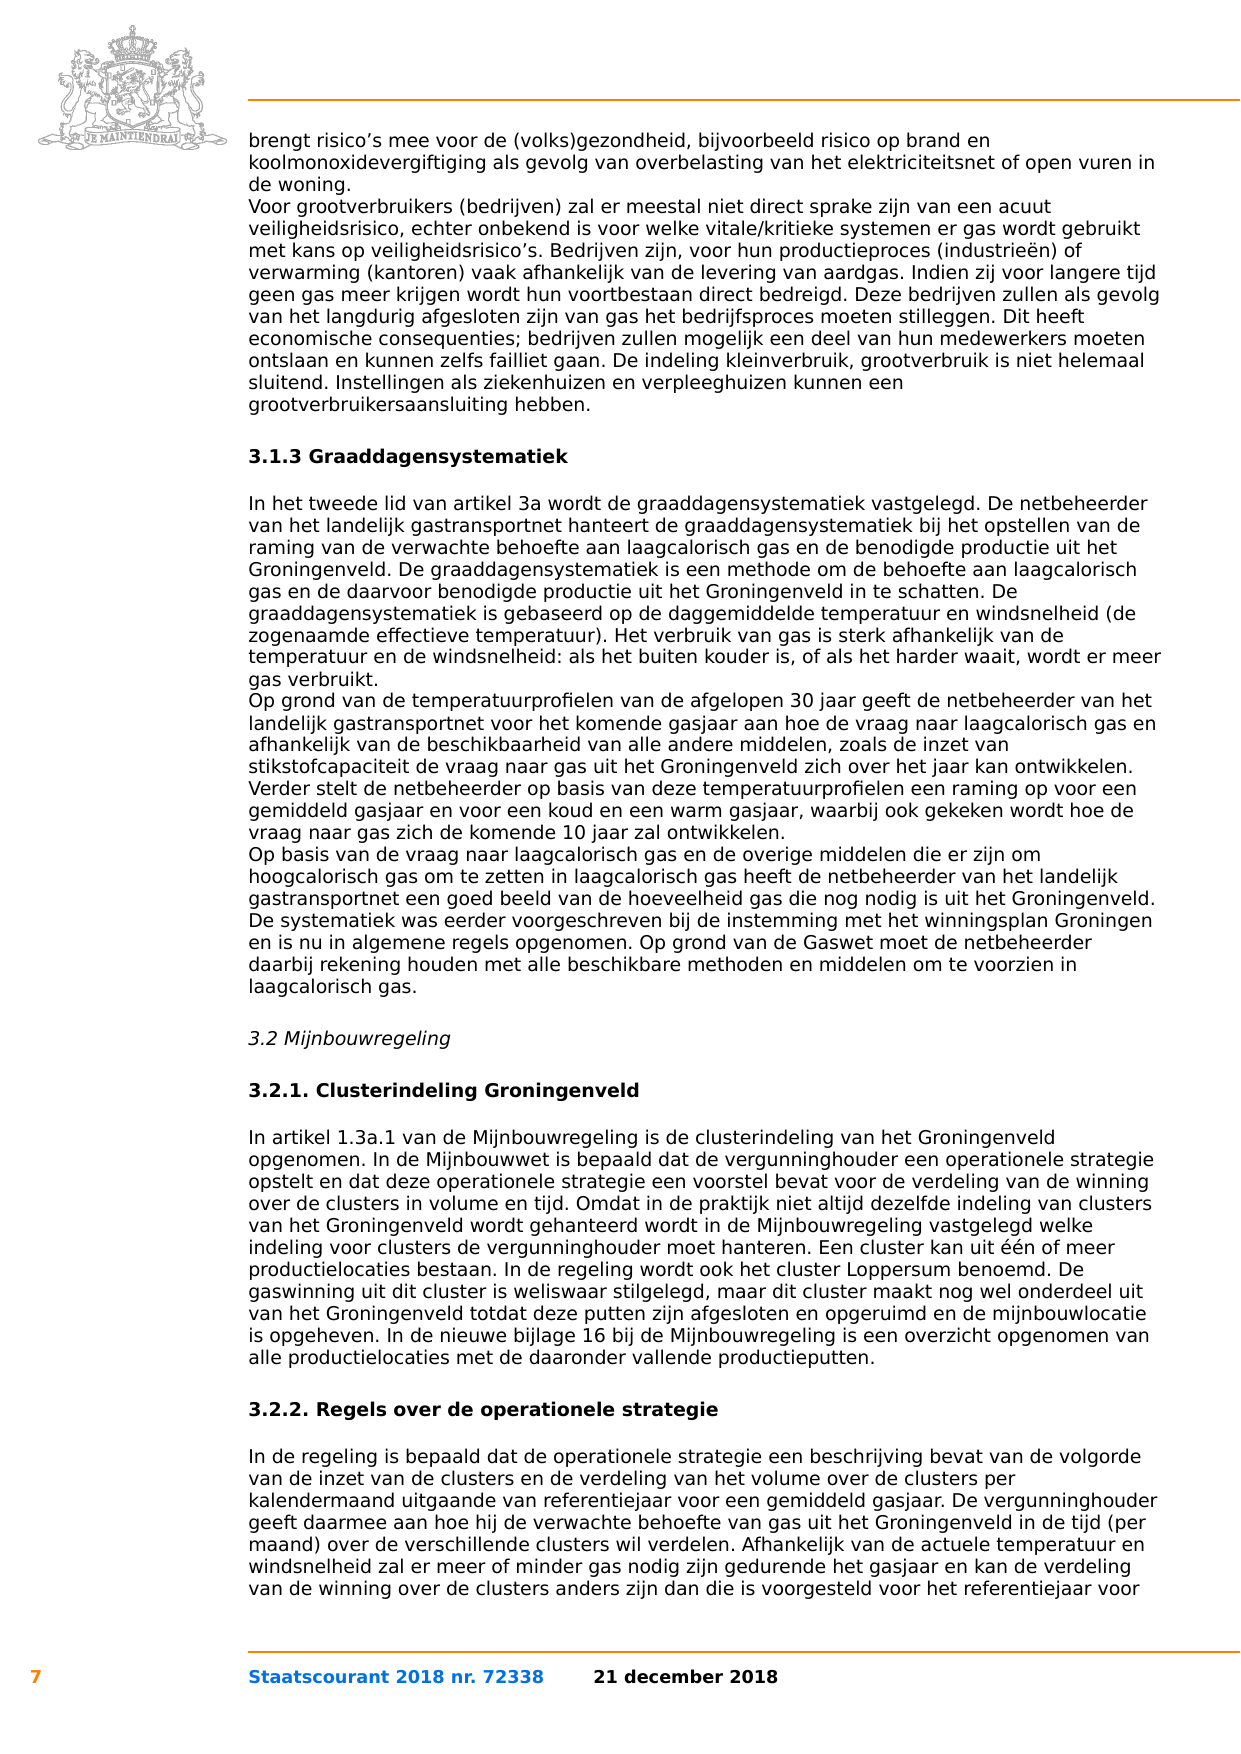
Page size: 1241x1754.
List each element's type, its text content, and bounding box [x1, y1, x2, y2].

subtitle 3.1.3 Graaddagensystematiek [248, 446, 1163, 468]
text Voor grootverbruikers (bedrijven) zal er meestal niet direct sprake zijn van een acuut veiligheidsrisico, echter onbekend is voor welke vitale/kritieke systemen er gas wordt gebruikt met kans op veiligheidsrisico’s. Bedrijven zijn, voor hun productieproces (industrieën) of verwarming (kantoren) vaak afhankelijk van de levering van aardgas. Indien zij voor langere tijd geen gas meer krijgen wordt hun voortbestaan direct bedreigd. Deze bedrijven zullen als gevolg van het langdurig afgesloten zijn van gas het bedrijfsproces moeten stilleggen. Dit heeft economische consequenties; bedrijven zullen mogelijk een deel van hun medewerkers moeten ontslaan en kunnen zelfs failliet gaan. De indeling kleinverbruik, grootverbruik is niet helemaal sluitend. Instellingen als ziekenhuizen en verpleeghuizen kunnen een grootverbruikersaansluiting hebben. [248, 196, 1163, 416]
subtitle 3.2.2. Regels over de operationele strategie [248, 1399, 1163, 1421]
subtitle 3.2.1. Clusterindeling Groningenveld [248, 1080, 1163, 1102]
text Op basis van de vraag naar laagcalorisch gas en de overige middelen die er zijn om hoogcalorisch gas om te zetten in laagcalorisch gas heeft de netbeheerder van het landelijk gastransportnet een goed beeld van de hoeveelheid gas die nog nodig is uit het Groningenveld. De systematiek was eerder voorgeschreven bij de instemming met het winningsplan Groningen en is nu in algemene regels opgenomen. Op grond van de Gaswet moet de netbeheerder daarbij rekening houden met alle beschikbare methoden en middelen om te voorzien in laagcalorisch gas. [248, 844, 1163, 998]
text In artikel 1.3a.1 van de Mijnbouwregeling is de clusterindeling van het Groningenveld opgenomen. In de Mijnbouwwet is bepaald dat de vergunninghouder een operationele strategie opstelt en dat deze operationele strategie een voorstel bevat voor de verdeling van de winning over de clusters in volume en tijd. Omdat in de praktijk niet altijd dezelfde indeling van clusters van het Groningenveld wordt gehanteerd wordt in de Mijnbouwregeling vastgelegd welke indeling voor clusters de vergunninghouder moet hanteren. Een cluster kan uit één of meer productielocaties bestaan. In de regeling wordt ook het cluster Loppersum benoemd. De gaswinning uit dit cluster is weliswaar stilgelegd, maar dit cluster maakt nog wel onderdeel uit van het Groningenveld totdat deze putten zijn afgesloten en opgeruimd en de mijnbouwlocatie is opgeheven. In de nieuwe bijlage 16 bij de Mijnbouwregeling is een overzicht opgenomen van alle productielocaties met de daaronder vallende productieputten. [248, 1127, 1163, 1369]
text Op grond van de temperatuurprofielen van de afgelopen 30 jaar geeft de netbeheerder van het landelijk gastransportnet voor het komende gasjaar aan hoe de vraag naar laagcalorisch gas en afhankelijk van de beschikbaarheid van alle andere middelen, zoals de inzet van stikstofcapaciteit de vraag naar gas uit het Groningenveld zich over het jaar kan ontwikkelen. Verder stelt de netbeheerder op basis van deze temperatuurprofielen een raming op voor een gemiddeld gasjaar en voor een koud en een warm gasjaar, waarbij ook gekeken wordt hoe de vraag naar gas zich de komende 10 jaar zal ontwikkelen. [248, 690, 1163, 844]
text In het tweede lid van artikel 3a wordt de graaddagensystematiek vastgelegd. De netbeheerder van het landelijk gastransportnet hanteert de graaddagensystematiek bij het opstellen van de raming van de verwachte behoefte aan laagcalorisch gas en de benodigde productie uit het Groningenveld. De graaddagensystematiek is een methode om de behoefte aan laagcalorisch gas en de daarvoor benodigde productie uit het Groningenveld in te schatten. De graaddagensystematiek is gebaseerd op de daggemiddelde temperatuur en windsnelheid (de zogenaamde effectieve temperatuur). Het verbruik van gas is sterk afhankelijk van de temperatuur en de windsnelheid: als het buiten kouder is, of als het harder waait, wordt er meer gas verbruikt. [248, 493, 1163, 690]
subtitle 3.2 Mijnbouwregeling [248, 1028, 1163, 1050]
text brengt risico’s mee voor de (volks)gezondheid, bijvoorbeeld risico op brand en koolmonoxidevergiftiging als gevolg van overbelasting van het elektriciteitsnet of open vuren in de woning. [248, 130, 1163, 196]
picture [38, 25, 227, 150]
text In de regeling is bepaald dat de operationele strategie een beschrijving bevat van de volgorde van de inzet van de clusters en de verdeling van het volume over de clusters per kalendermaand uitgaande van referentiejaar voor een gemiddeld gasjaar. De vergunninghouder geeft daarmee aan hoe hij de verwachte behoefte van gas uit het Groningenveld in de tijd (per maand) over de verschillende clusters wil verdelen. Afhankelijk van de actuele temperatuur en windsnelheid zal er meer of minder gas nodig zijn gedurende het gasjaar en kan de verdeling van de winning over de clusters anders zijn dan die is voorgesteld voor het referentiejaar voor [248, 1446, 1163, 1600]
